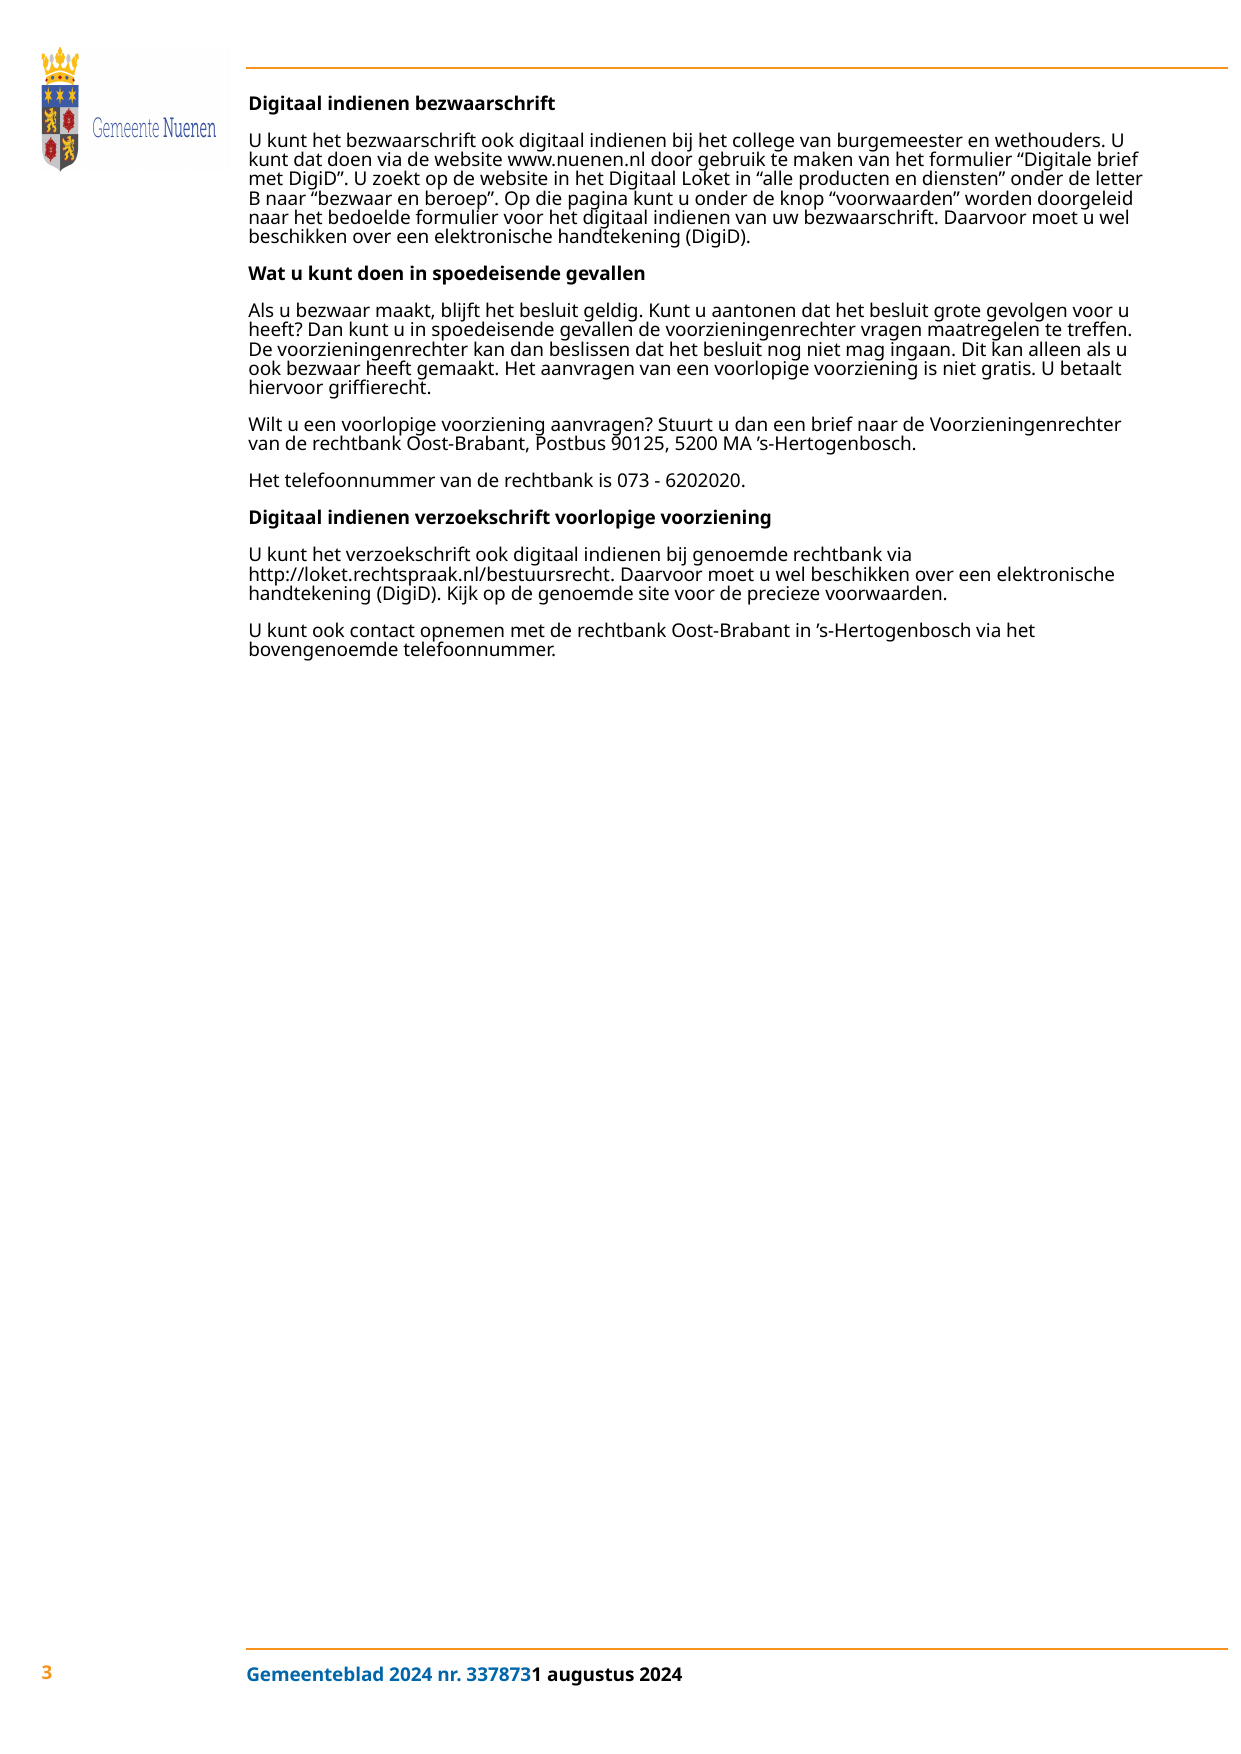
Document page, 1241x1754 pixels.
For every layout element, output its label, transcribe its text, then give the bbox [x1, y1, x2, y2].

text U kunt het bezwaarschrift ook digitaal indienen bij het college van burgemeester en wethouders. U kunt dat doen via de website www.nuenen.nl door gebruik te maken van het formulier “Digitale brief met DigiD”. U zoekt op de website in het Digitaal Loket in “alle producten en diensten” onder de letter B naar “bezwaar en beroep”. Op die pagina kunt u onder de knop “voorwaarden” worden doorgeleid naar het bedoelde formulier voor het digitaal indienen van uw bezwaarschrift. Daarvoor moet u wel beschikken over een elektronische handtekening (DigiD). [248, 132, 1152, 247]
text U kunt ook contact opnemen met de rechtbank Oost-Brabant in ’s-Hertogenbosch via het bovengenoemde telefoonnummer. [248, 622, 1152, 660]
text Als u bezwaar maakt, blijft het besluit geldig. Kunt u aantonen dat het besluit grote gevolgen voor u heeft? Dan kunt u in spoedeisende gevallen de voorzieningenrechter vragen maatregelen te treffen. De voorzieningenrechter kan dan beslissen dat het besluit nog niet mag ingaan. Dit kan alleen als u ook bezwaar heeft gemaakt. Het aanvragen van een voorlopige voorziening is niet gratis. U betaalt hiervoor griffierecht. [248, 302, 1152, 398]
text Wat u kunt doen in spoedeisende gevallen [248, 265, 1152, 284]
text Wilt u een voorlopige voorziening aanvragen? Stuurt u dan een brief naar de Voorzieningenrechter van de rechtbank Oost-Brabant, Postbus 90125, 5200 MA ’s-Hertogenbosch. [248, 416, 1152, 455]
text Het telefoonnummer van de rechtbank is 073 - 6202020. [248, 472, 1152, 492]
picture [41, 47, 231, 172]
text U kunt het verzoekschrift ook digitaal indienen bij genoemde rechtbank via http://loket.rechtspraak.nl/bestuursrecht. Daarvoor moet u wel beschikken over een elektronische handtekening (DigiD). Kijk op de genoemde site voor de precieze voorwaarden. [248, 546, 1152, 604]
text Digitaal indienen bezwaarschrift [248, 95, 1152, 114]
text Digitaal indienen verzoekschrift voorlopige voorziening [248, 509, 1152, 529]
